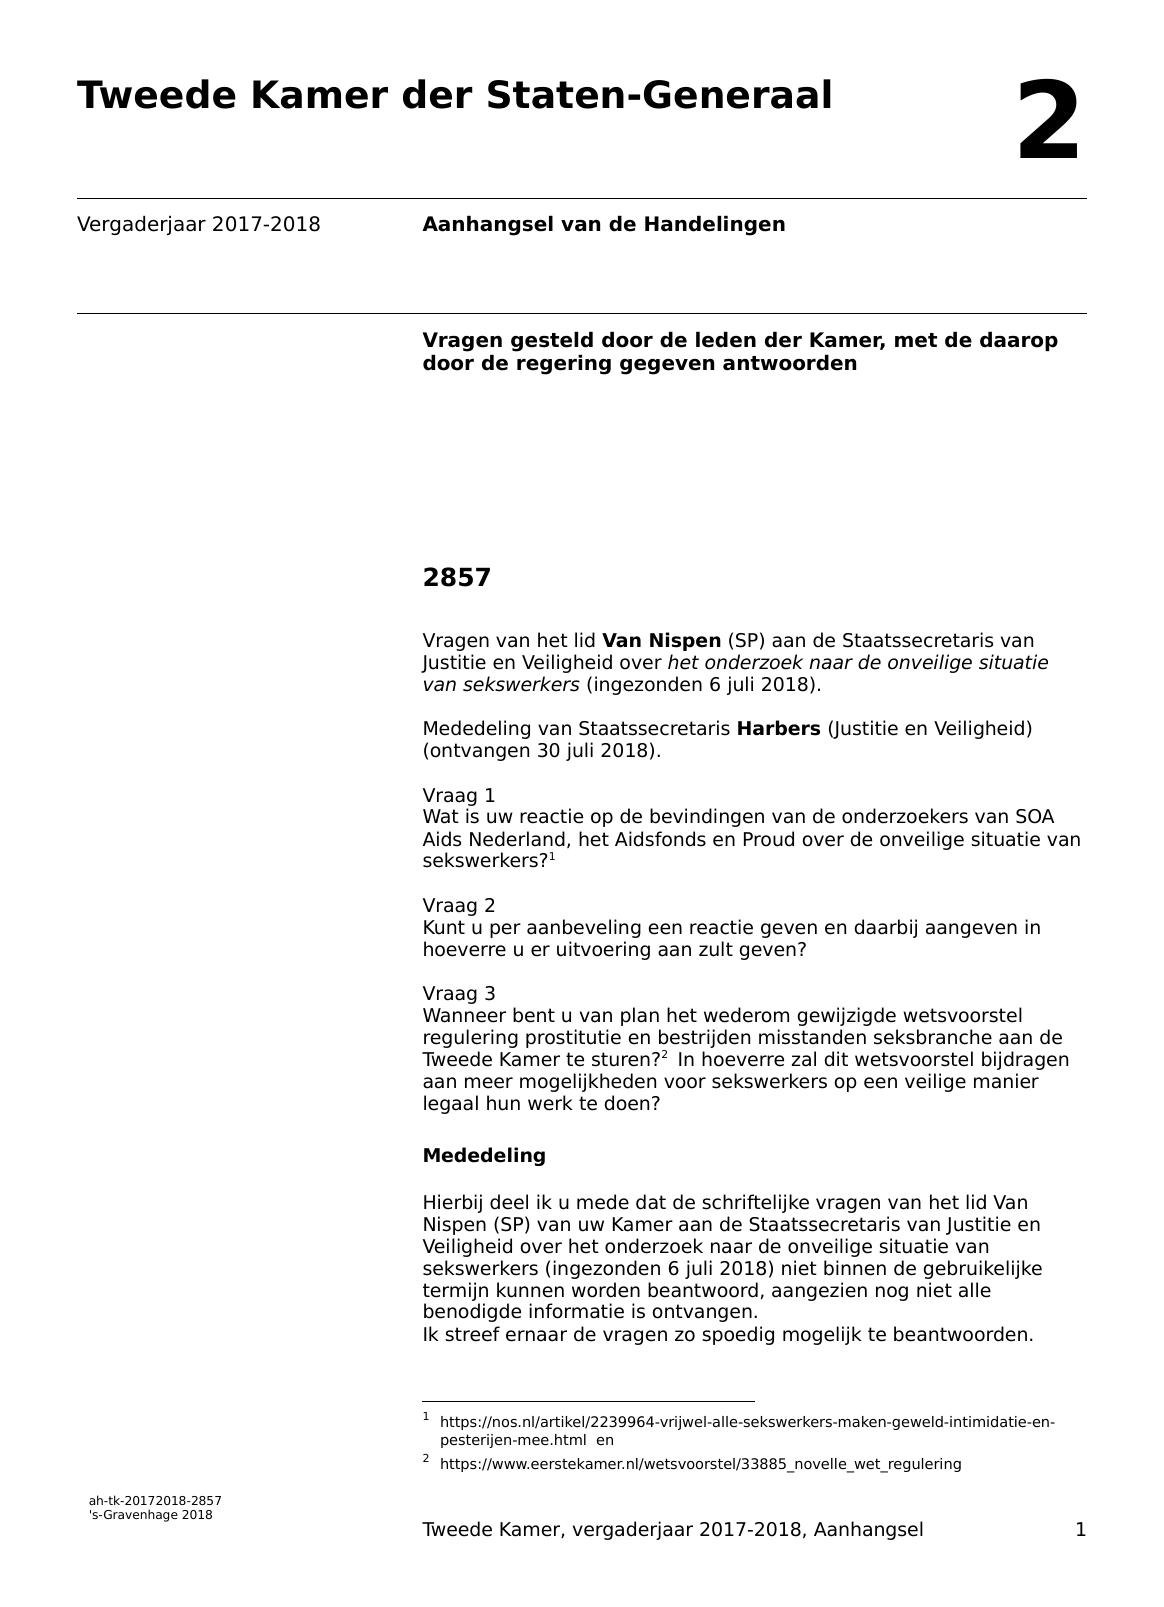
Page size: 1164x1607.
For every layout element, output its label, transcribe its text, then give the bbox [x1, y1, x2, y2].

table_cell Aanhangsel van de Handelingen [422, 199, 1087, 313]
text Ik streef ernaar de vragen zo spoedig mogelijk te beantwoorden. [422, 1323, 1087, 1345]
text ah-tk-20172018-2857 [88, 1494, 323, 1508]
table_header 2 [886, 59, 1087, 198]
text 's-Gravenhage 2018 [88, 1508, 323, 1522]
text Wat is uw reactie op de bevindingen van de onderzoekers van SOA Aids Nederland, het Aidsfonds en Proud over de onveilige situatie van sekswerkers? [422, 806, 1087, 872]
table_header Tweede Kamer der Staten-Generaal [77, 59, 886, 198]
subtitle Mededeling [422, 1144, 1087, 1167]
text Vraag 1 [422, 784, 1087, 806]
text Mededeling van Staatssecretaris Harbers (Justitie en Veiligheid) (ontvangen 30 juli 2018). [422, 718, 1087, 762]
text Wanneer bent u van plan het wederom gewijzigde wetsvoorstel regulering prostitutie en bestrijden misstanden seksbranche aan de Tweede Kamer te sturen? In hoeverre zal dit wetsvoorstel bijdragen aan meer mogelijkheden voor sekswerkers op een veilige manier legaal hun werk te doen? [422, 1005, 1087, 1114]
text https://nos.nl/artikel/2239964-vrijwel-alle-sekswerkers-maken-geweld-intimidatie-en-pesterijen-mee.html en [422, 1410, 1087, 1449]
table_cell Vragen gesteld door de leden der Kamer, met de daarop door de regering gegeven antwoorden [422, 314, 1087, 375]
text Vragen van het lid Van Nispen (SP) aan de Staatssecretaris van Justitie en Veiligheid over het onderzoek naar de onveilige situatie van sekswerkers (ingezonden 6 juli 2018). [422, 630, 1087, 696]
text https://www.eerstekamer.nl/wetsvoorstel/33885_novelle_wet_regulering [422, 1452, 1087, 1474]
text 2857 [422, 563, 1087, 592]
text Vraag 3 [422, 983, 1087, 1005]
text Kunt u per aanbeveling een reactie geven en daarbij aangeven in hoeverre u er uitvoering aan zult geven? [422, 917, 1087, 961]
text Vraag 2 [422, 894, 1087, 917]
table_cell [77, 314, 422, 375]
table_cell Vergaderjaar 2017-2018 [77, 199, 422, 313]
text Hierbij deel ik u mede dat de schriftelijke vragen van het lid Van Nispen (SP) van uw Kamer aan de Staatssecretaris van Justitie en Veiligheid over het onderzoek naar de onveilige situatie van sekswerkers (ingezonden 6 juli 2018) niet binnen de gebruikelijke termijn kunnen worden beantwoord, aangezien nog niet alle benodigde informatie is ontvangen. [422, 1192, 1087, 1323]
